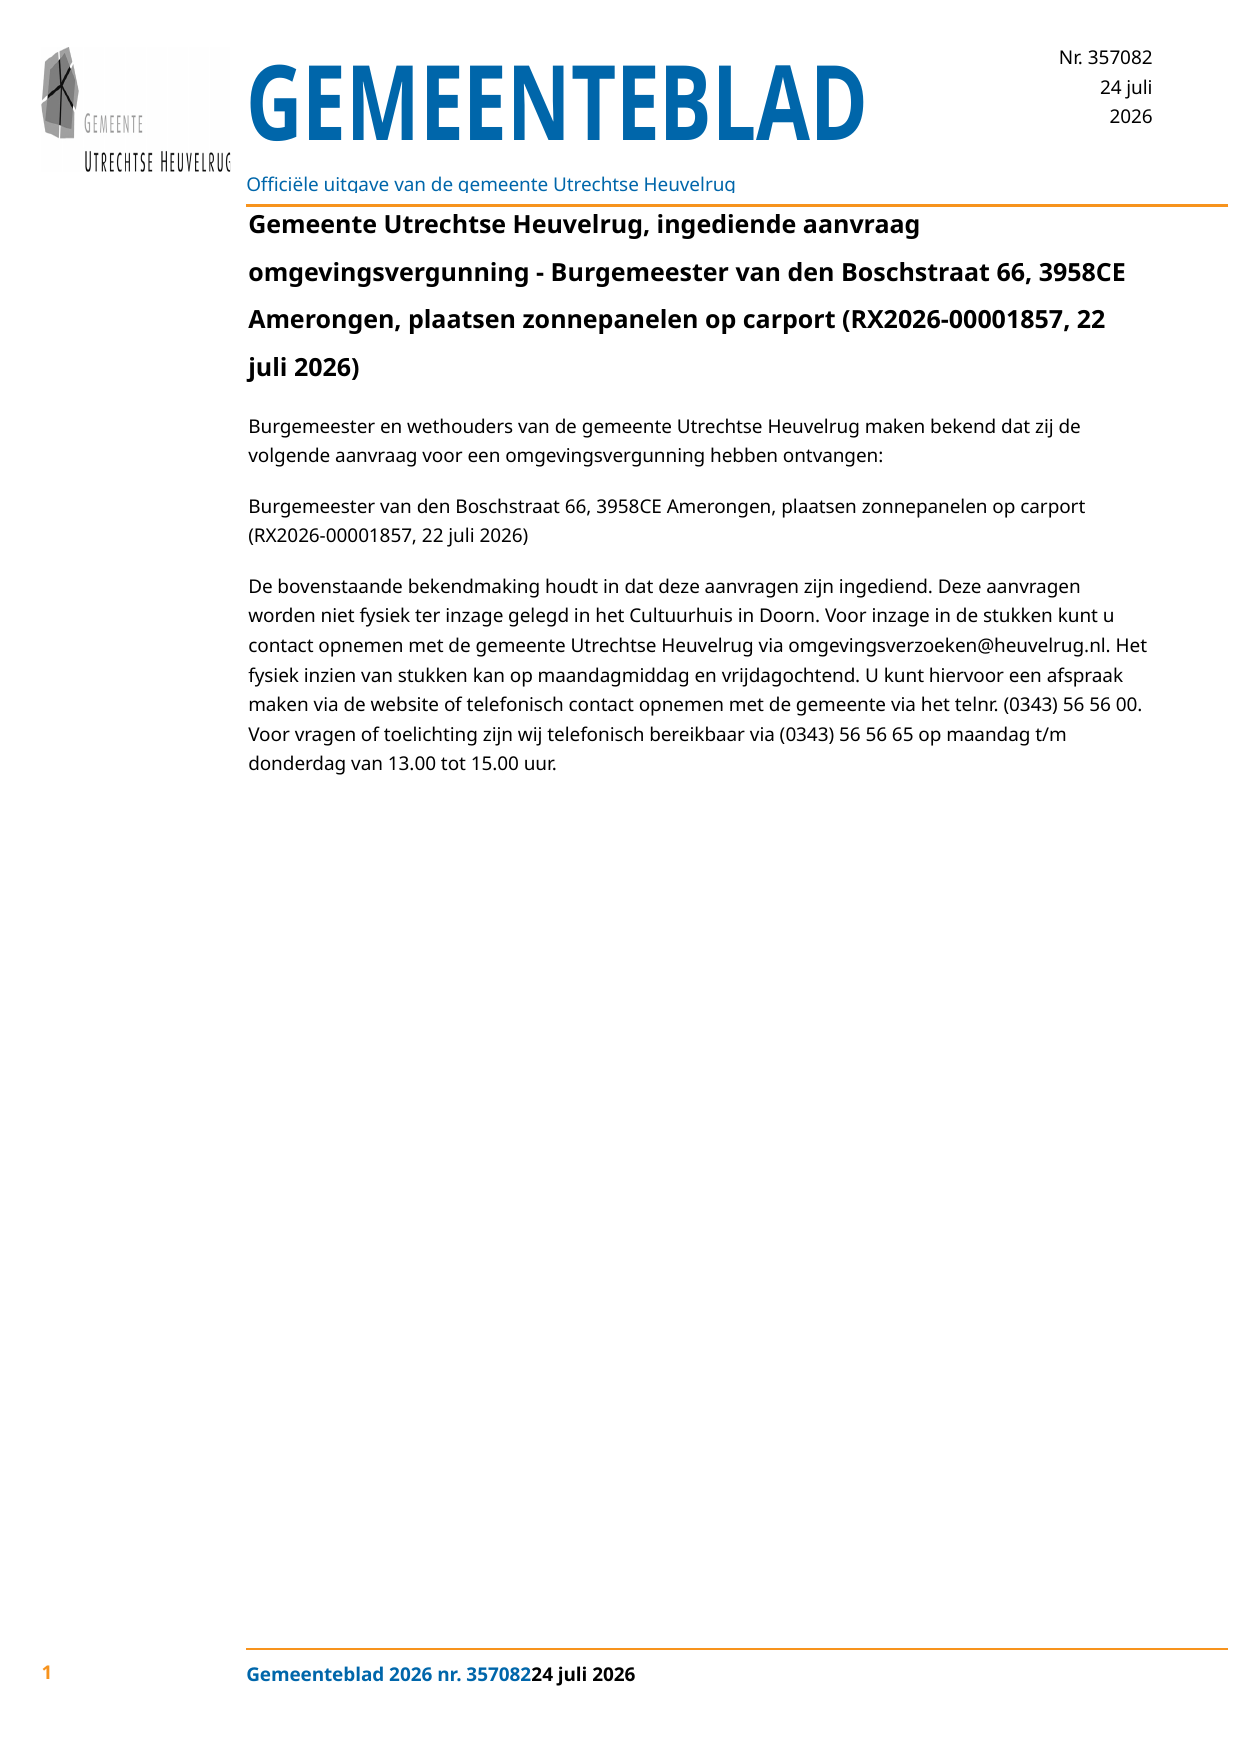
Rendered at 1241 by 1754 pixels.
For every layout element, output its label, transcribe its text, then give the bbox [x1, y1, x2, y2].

text Burgemeester en wethouders van de gemeente Utrechtse Heuvelrug maken bekend dat zij de volgende aanvraag voor een omgevingsvergunning hebben ontvangen: [248, 413, 1152, 468]
picture [41, 47, 231, 172]
text De bovenstaande bekendmaking houdt in dat deze aanvragen zijn ingediend. Deze aanvragen worden niet fysiek ter inzage gelegd in het Cultuurhuis in Doorn. Voor inzage in de stukken kunt u contact opnemen met de gemeente Utrechtse Heuvelrug via omgevingsverzoeken@heuvelrug.nl. Het fysiek inzien van stukken kan op maandagmiddag en vrijdagochtend. U kunt hiervoor een afspraak maken via de website of telefonisch contact opnemen met de gemeente via het telnr. (0343) 56 56 00. Voor vragen of toelichting zijn wij telefonisch bereikbaar via (0343) 56 56 65 op maandag t/m donderdag van 13.00 tot 15.00 uur. [248, 573, 1152, 776]
text Burgemeester van den Boschstraat 66, 3958CE Amerongen, plaatsen zonnepanelen op carport (RX2026-00001857, 22 juli 2026) [248, 493, 1152, 548]
text Gemeente Utrechtse Heuvelrug, ingediende aanvraag omgevingsvergunning - Burgemeester van den Boschstraat 66, 3958CE Amerongen, plaatsen zonnepanelen op carport (RX2026-00001857, 22 juli 2026) [248, 207, 1152, 384]
